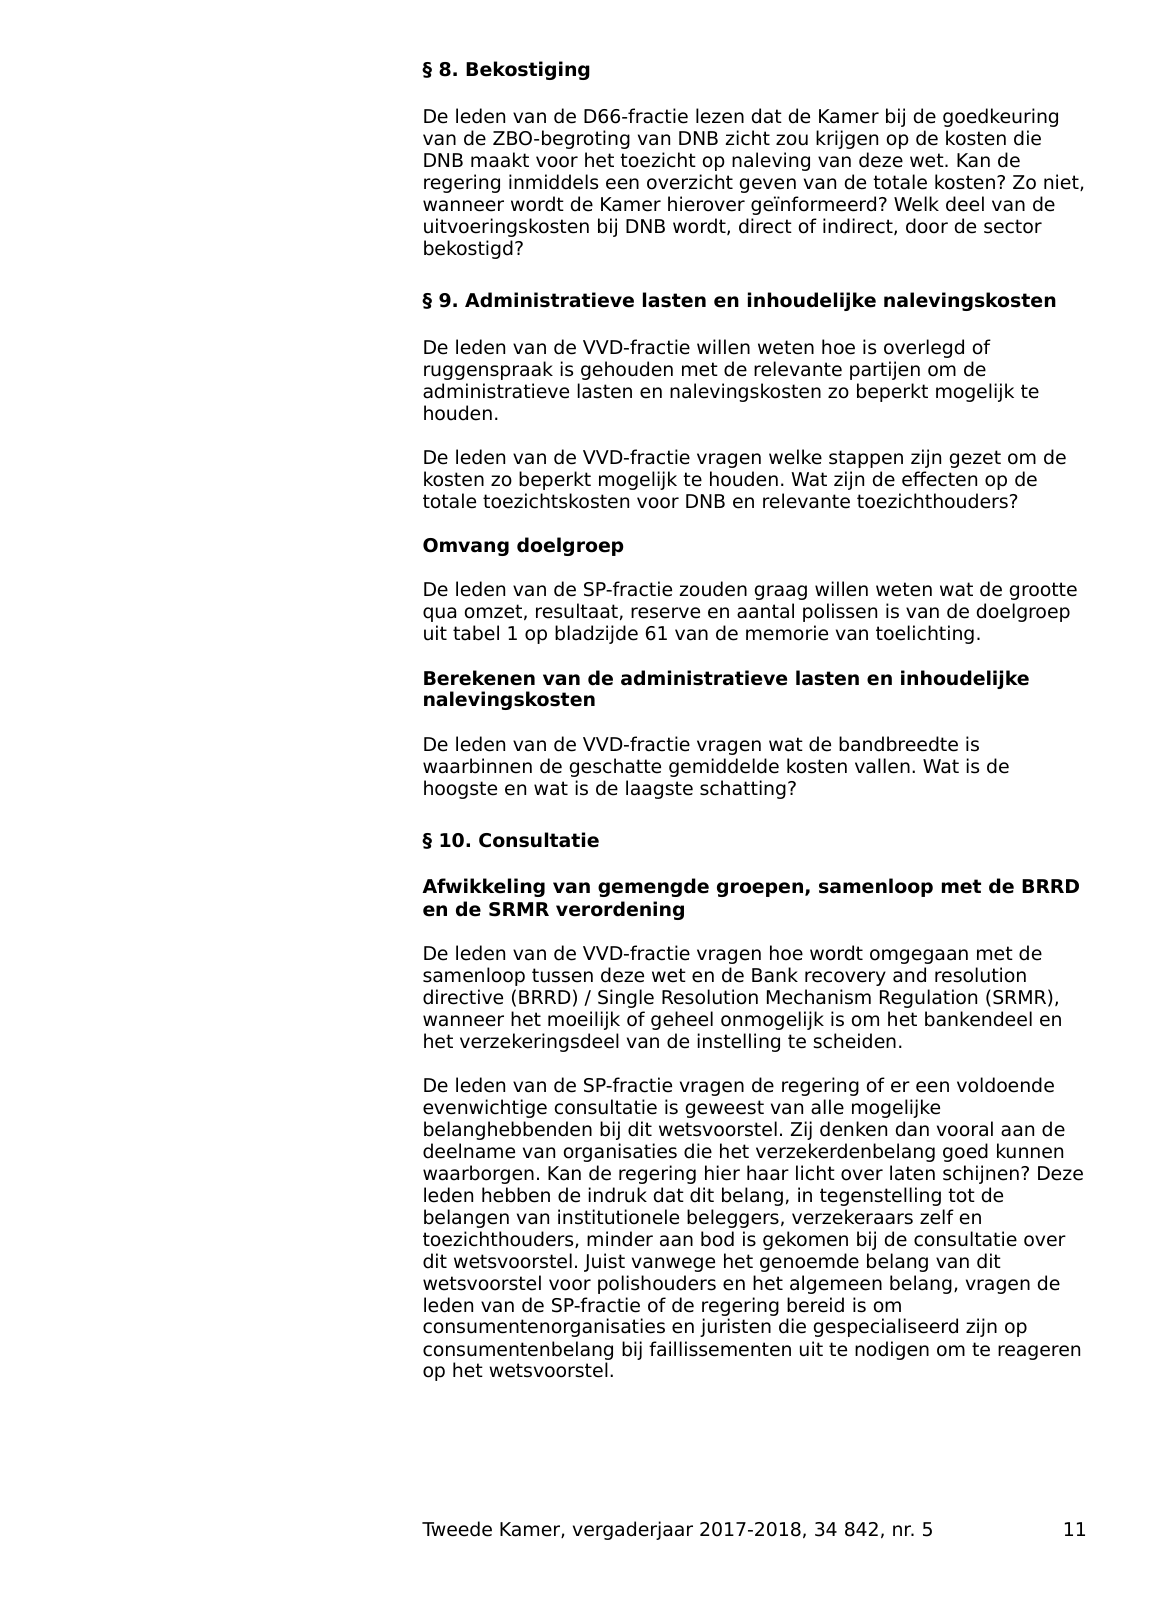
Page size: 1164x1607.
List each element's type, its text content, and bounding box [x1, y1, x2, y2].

subtitle Berekenen van de administratieve lasten en inhoudelijke nalevingskosten [422, 667, 1087, 711]
subtitle Omvang doelgroep [422, 535, 1087, 557]
text De leden van de VVD-fractie willen weten hoe is overlegd of ruggenspraak is gehouden met de relevante partijen om de administratieve lasten en nalevingskosten zo beperkt mogelijk te houden. [422, 337, 1087, 425]
subtitle § 8. Bekostiging [422, 59, 1087, 81]
text De leden van de VVD-fractie vragen hoe wordt omgegaan met de samenloop tussen deze wet en de Bank recovery and resolution directive (BRRD) / Single Resolution Mechanism Regulation (SRMR), wanneer het moeilijk of geheel onmogelijk is om het bankendeel en het verzekeringsdeel van de instelling te scheiden. [422, 943, 1087, 1052]
text De leden van de SP-fractie zouden graag willen weten wat de grootte qua omzet, resultaat, reserve en aantal polissen is van de doelgroep uit tabel 1 op bladzijde 61 van de memorie van toelichting. [422, 579, 1087, 645]
subtitle § 9. Administratieve lasten en inhoudelijke nalevingskosten [422, 290, 1087, 312]
subtitle § 10. Consultatie [422, 829, 1087, 851]
text De leden van de VVD-fractie vragen welke stappen zijn gezet om de kosten zo beperkt mogelijk te houden. Wat zijn de effecten op de totale toezichtskosten voor DNB en relevante toezichthouders? [422, 447, 1087, 513]
subtitle Afwikkeling van gemengde groepen, samenloop met de BRRD en de SRMR verordening [422, 876, 1087, 920]
text De leden van de SP-fractie vragen de regering of er een voldoende evenwichtige consultatie is geweest van alle mogelijke belanghebbenden bij dit wetsvoorstel. Zij denken dan vooral aan de deelname van organisaties die het verzekerdenbelang goed kunnen waarborgen. Kan de regering hier haar licht over laten schijnen? Deze leden hebben de indruk dat dit belang, in tegenstelling tot de belangen van institutionele beleggers, verzekeraars zelf en toezichthouders, minder aan bod is gekomen bij de consultatie over dit wetsvoorstel. Juist vanwege het genoemde belang van dit wetsvoorstel voor polishouders en het algemeen belang, vragen de leden van de SP-fractie of de regering bereid is om consumentenorganisaties en juristen die gespecialiseerd zijn op consumentenbelang bij faillissementen uit te nodigen om te reageren op het wetsvoorstel. [422, 1075, 1087, 1382]
text De leden van de VVD-fractie vragen wat de bandbreedte is waarbinnen de geschatte gemiddelde kosten vallen. Wat is de hoogste en wat is de laagste schatting? [422, 733, 1087, 799]
text De leden van de D66-fractie lezen dat de Kamer bij de goedkeuring van de ZBO-begroting van DNB zicht zou krijgen op de kosten die DNB maakt voor het toezicht op naleving van deze wet. Kan de regering inmiddels een overzicht geven van de totale kosten? Zo niet, wanneer wordt de Kamer hierover geïnformeerd? Welk deel van de uitvoeringskosten bij DNB wordt, direct of indirect, door de sector bekostigd? [422, 106, 1087, 260]
